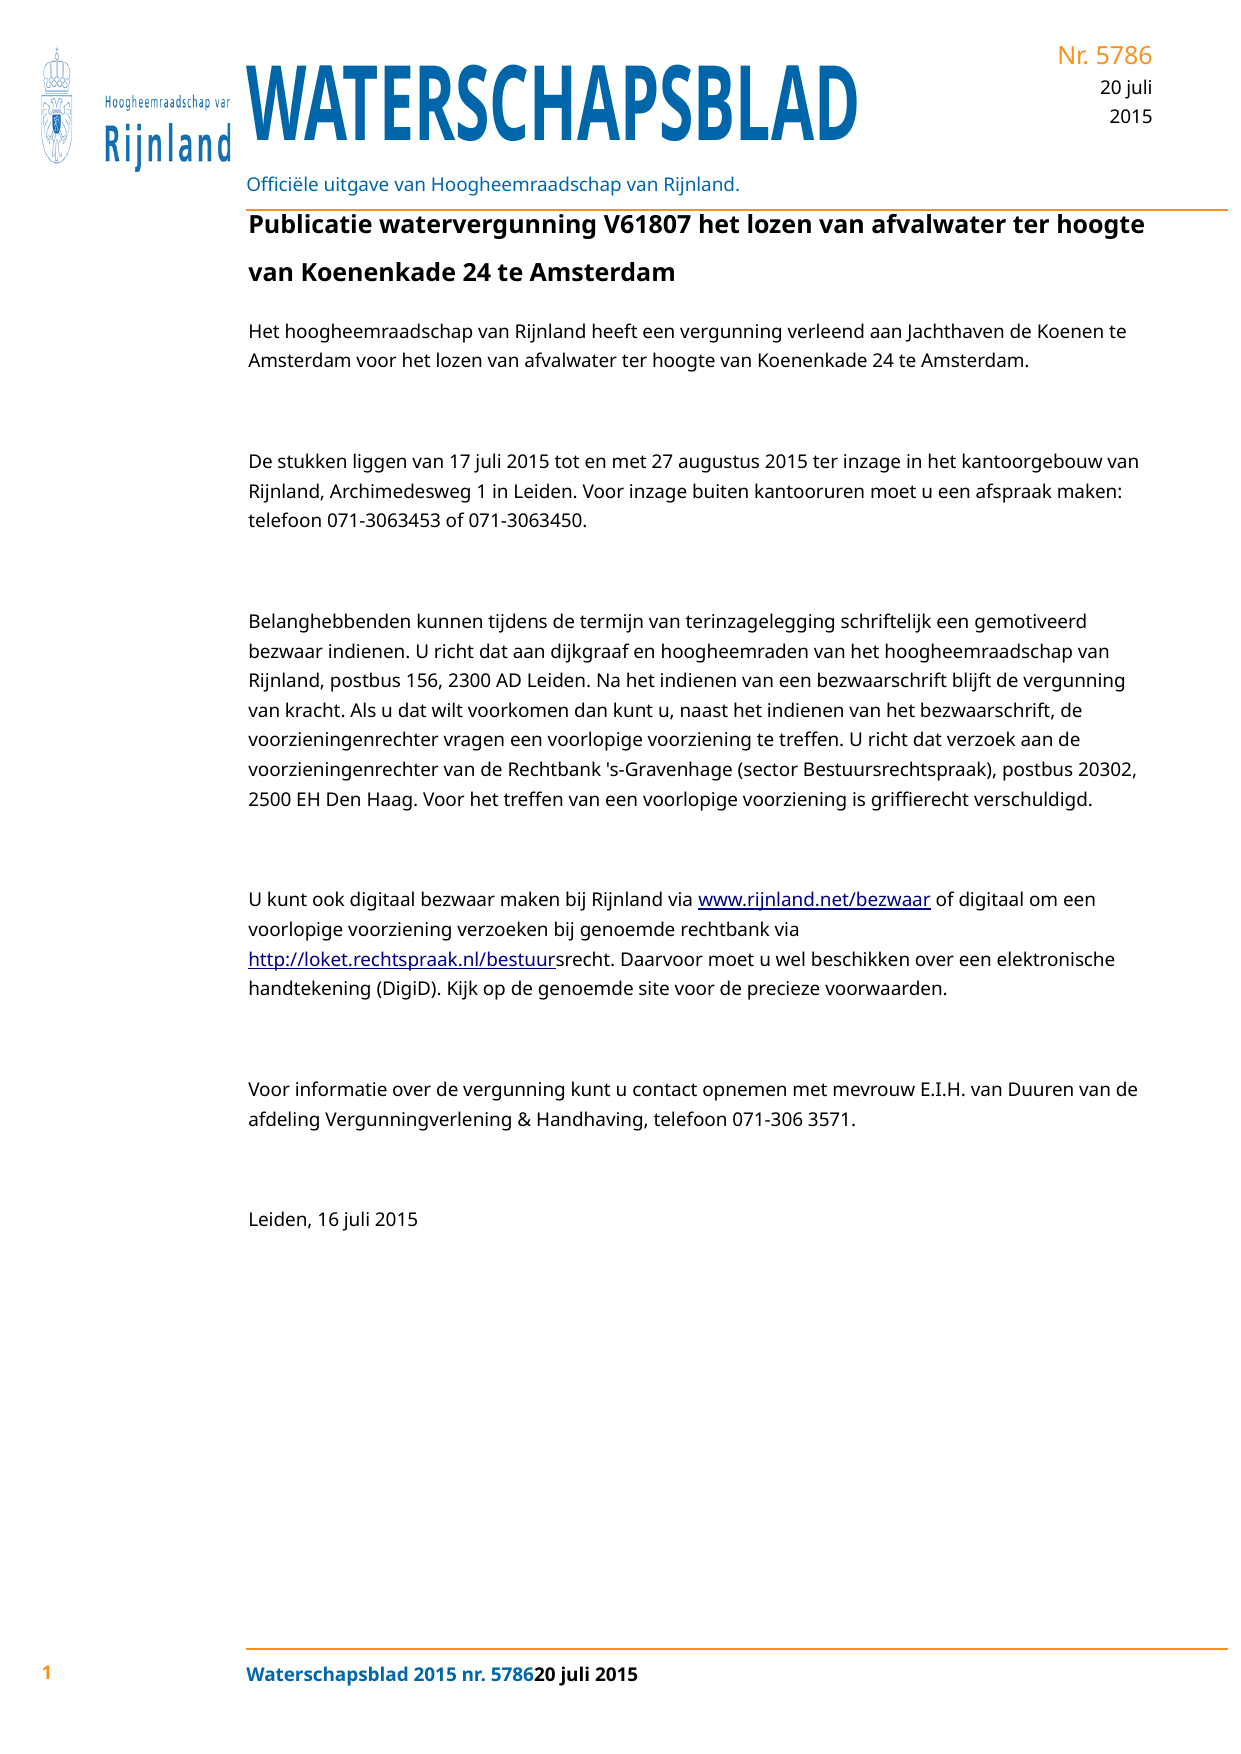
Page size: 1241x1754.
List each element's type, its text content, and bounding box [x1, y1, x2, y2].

picture [41, 47, 231, 172]
text Voor informatie over de vergunning kunt u contact opnemen met mevrouw E.I.H. van Duuren van de afdeling Vergunningverlening & Handhaving, telefoon 071-306 3571. [248, 1076, 1152, 1132]
text De stukken liggen van 17 juli 2015 tot en met 27 augustus 2015 ter inzage in het kantoorgebouw van Rijnland, Archimedesweg 1 in Leiden. Voor inzage buiten kantooruren moet u een afspraak maken: telefoon 071-3063453 of 071-3063450. [248, 448, 1152, 533]
text Het hoogheemraadschap van Rijnland heeft een vergunning verleend aan Jachthaven de Koenen te Amsterdam voor het lozen van afvalwater ter hoogte van Koenenkade 24 te Amsterdam. [248, 318, 1152, 373]
text Leiden, 16 juli 2015 [248, 1207, 1152, 1232]
text U kunt ook digitaal bezwaar maken bij Rijnland via www.rijnland.net/bezwaar of digitaal om een voorlopige voorziening verzoeken bij genoemde rechtbank via http://loket.rechtspraak.nl/bestuursrecht. Daarvoor moet u wel beschikken over een elektronische handtekening (DigiD). Kijk op de genoemde site voor de precieze voorwaarden. [248, 887, 1152, 1001]
text Publicatie watervergunning V61807 het lozen van afvalwater ter hoogte van Koenenkade 24 te Amsterdam [248, 211, 1152, 288]
text Belanghebbenden kunnen tijdens de termijn van terinzagelegging schriftelijk een gemotiveerd bezwaar indienen. U richt dat aan dijkgraaf en hoogheemraden van het hoogheemraadschap van Rijnland, postbus 156, 2300 AD Leiden. Na het indienen van een bezwaarschrift blijft de vergunning van kracht. Als u dat wilt voorkomen dan kunt u, naast het indienen van het bezwaarschrift, de voorzieningenrechter vragen een voorlopige voorziening te treffen. U richt dat verzoek aan de voorzieningenrechter van de Rechtbank 's-Gravenhage (sector Bestuursrechtspraak), postbus 20302, 2500 EH Den Haag. Voor het treffen van een voorlopige voorziening is griffierecht verschuldigd. [248, 608, 1152, 812]
